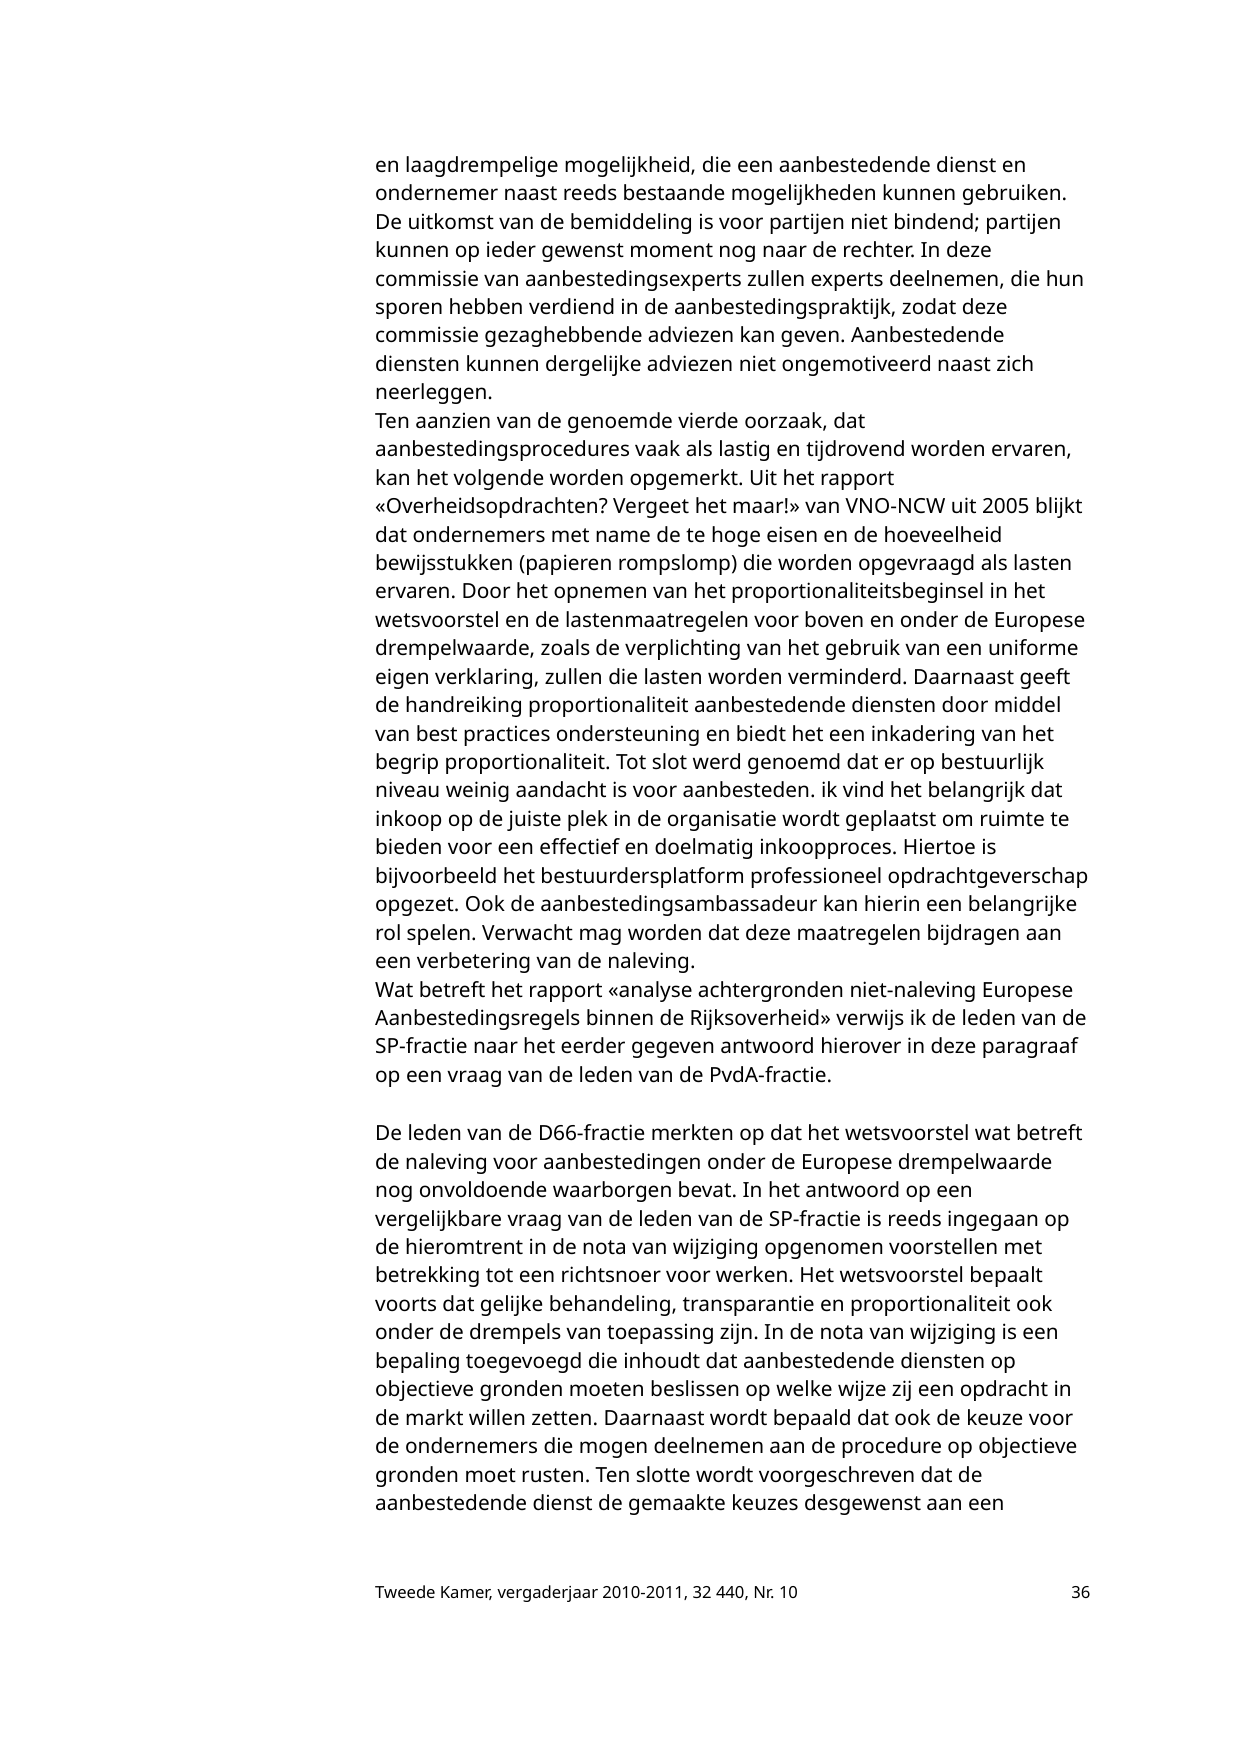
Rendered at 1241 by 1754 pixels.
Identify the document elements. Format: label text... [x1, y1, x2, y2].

text en laagdrempelige mogelijkheid, die een aanbestedende dienst en ondernemer naast reeds bestaande mogelijkheden kunnen gebruiken. De uitkomst van de bemiddeling is voor partijen niet bindend; partijen kunnen op ieder gewenst moment nog naar de rechter. In deze commissie van aanbestedingsexperts zullen experts deelnemen, die hun sporen hebben verdiend in de aanbestedingspraktijk, zodat deze commissie gezaghebbende adviezen kan geven. Aanbestedende diensten kunnen dergelijke adviezen niet ongemotiveerd naast zich neerleggen. [375, 150, 1090, 406]
text De leden van de D66-fractie merkten op dat het wetsvoorstel wat betreft de naleving voor aanbestedingen onder de Europese drempelwaarde nog onvoldoende waarborgen bevat. In het antwoord op een vergelijkbare vraag van de leden van de SP-fractie is reeds ingegaan op de hieromtrent in de nota van wijziging opgenomen voorstellen met betrekking tot een richtsnoer voor werken. Het wetsvoorstel bepaalt voorts dat gelijke behandeling, transparantie en proportionaliteit ook onder de drempels van toepassing zijn. In de nota van wijziging is een bepaling toegevoegd die inhoudt dat aanbestedende diensten op objectieve gronden moeten beslissen op welke wijze zij een opdracht in de markt willen zetten. Daarnaast wordt bepaald dat ook de keuze voor de ondernemers die mogen deelnemen aan de procedure op objectieve gronden moet rusten. Ten slotte wordt voorgeschreven dat de aanbestedende dienst de gemaakte keuzes desgewenst aan een [375, 1118, 1090, 1517]
text Ten aanzien van de genoemde vierde oorzaak, dat aanbestedingsprocedures vaak als lastig en tijdrovend worden ervaren, kan het volgende worden opgemerkt. Uit het rapport «Overheidsopdrachten? Vergeet het maar!» van VNO-NCW uit 2005 blijkt dat ondernemers met name de te hoge eisen en de hoeveelheid bewijsstukken (papieren rompslomp) die worden opgevraagd als lasten ervaren. Door het opnemen van het proportionaliteitsbeginsel in het wetsvoorstel en de lastenmaatregelen voor boven en onder de Europese drempelwaarde, zoals de verplichting van het gebruik van een uniforme eigen verklaring, zullen die lasten worden verminderd. Daarnaast geeft de handreiking proportionaliteit aanbestedende diensten door middel van best practices ondersteuning en biedt het een inkadering van het begrip proportionaliteit. Tot slot werd genoemd dat er op bestuurlijk niveau weinig aandacht is voor aanbesteden. ik vind het belangrijk dat inkoop op de juiste plek in de organisatie wordt geplaatst om ruimte te bieden voor een effectief en doelmatig inkoopproces. Hiertoe is bijvoorbeeld het bestuurdersplatform professioneel opdrachtgeverschap opgezet. Ook de aanbestedingsambassadeur kan hierin een belangrijke rol spelen. Verwacht mag worden dat deze maatregelen bijdragen aan een verbetering van de naleving. [375, 406, 1090, 975]
text Wat betreft het rapport «analyse achtergronden niet-naleving Europese Aanbestedingsregels binnen de Rijksoverheid» verwijs ik de leden van de SP-fractie naar het eerder gegeven antwoord hierover in deze paragraaf op een vraag van de leden van de PvdA-fractie. [375, 975, 1090, 1088]
